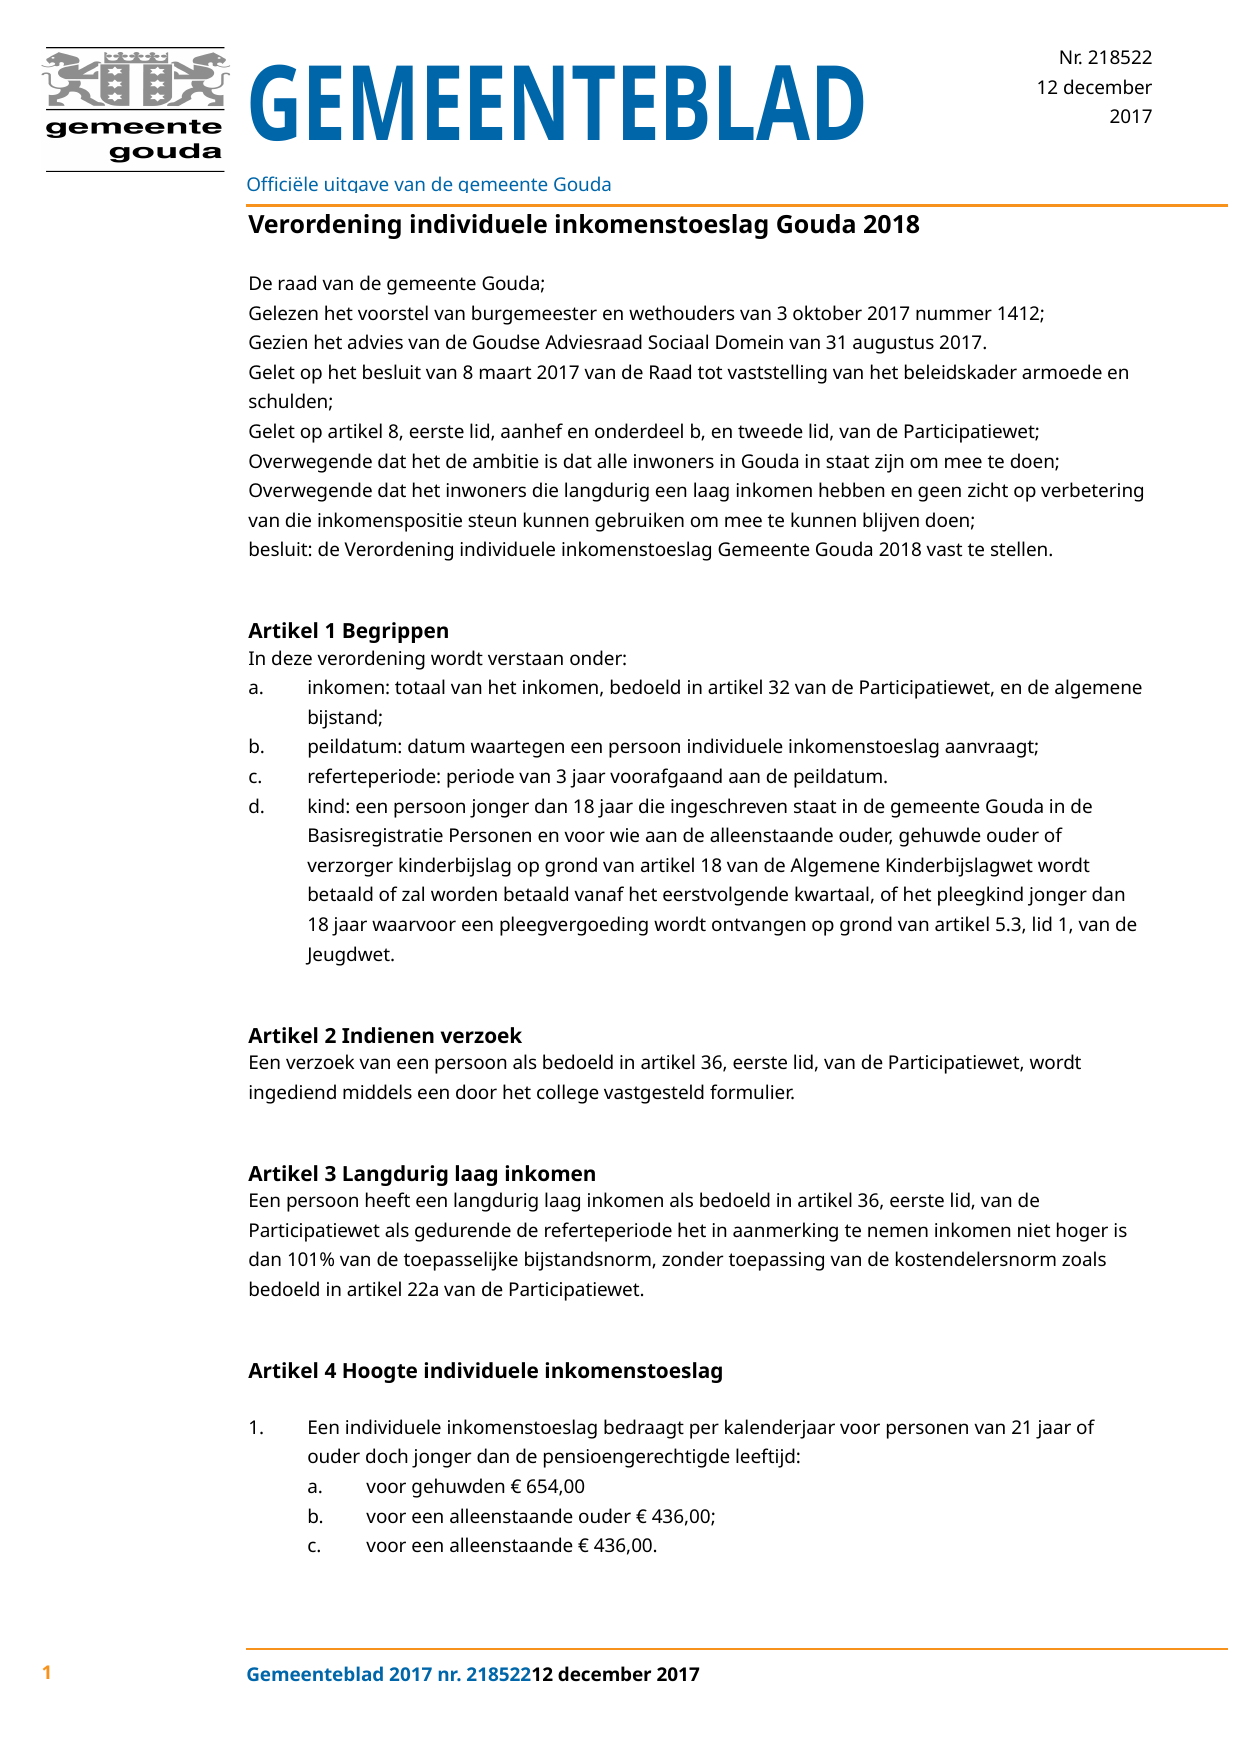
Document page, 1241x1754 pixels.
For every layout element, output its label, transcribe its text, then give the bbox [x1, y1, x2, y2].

text Een verzoek van een persoon als bedoeld in artikel 36, eerste lid, van de Participatiewet, wordt ingediend middels een door het college vastgesteld formulier. [248, 1049, 1152, 1104]
text besluit: de Verordening individuele inkomenstoeslag Gemeente Gouda 2018 vast te stellen. [248, 537, 1152, 562]
text Artikel 1 Begrippen [248, 617, 1152, 645]
text Verordening individuele inkomenstoeslag Gouda 2018 [248, 207, 1152, 241]
list referteperiode: periode van 3 jaar voorafgaand aan de peildatum. [248, 763, 1152, 789]
picture [41, 47, 231, 172]
list voor gehuwden € 654,00 [307, 1473, 1152, 1499]
list Een individuele inkomenstoeslag bedraagt per kalenderjaar voor personen van 21 jaar of ouder doch jonger dan de pensioengerechtigde leeftijd: [248, 1414, 1152, 1469]
list inkomen: totaal van het inkomen, bedoeld in artikel 32 van de Participatiewet, en de algemene bijstand; [248, 674, 1152, 730]
text In deze verordening wordt verstaan onder: [248, 645, 1152, 671]
text Artikel 4 Hoogte individuele inkomenstoeslag [248, 1356, 1152, 1384]
text Gezien het advies van de Goudse Adviesraad Sociaal Domein van 31 augustus 2017. [248, 329, 1152, 355]
list peildatum: datum waartegen een persoon individuele inkomenstoeslag aanvraagt; [248, 734, 1152, 759]
text Gelet op artikel 8, eerste lid, aanhef en onderdeel b, en tweede lid, van de Participatiewet; [248, 418, 1152, 444]
text Gelezen het voorstel van burgemeester en wethouders van 3 oktober 2017 nummer 1412; [248, 300, 1152, 326]
text De raad van de gemeente Gouda; [248, 270, 1152, 296]
list voor een alleenstaande ouder € 436,00; [307, 1503, 1152, 1528]
text Gelet op het besluit van 8 maart 2017 van de Raad tot vaststelling van het beleidskader armoede en schulden; [248, 359, 1152, 414]
text Artikel 3 Langdurig laag inkomen [248, 1159, 1152, 1187]
text Overwegende dat het de ambitie is dat alle inwoners in Gouda in staat zijn om mee te doen; [248, 448, 1152, 473]
list voor een alleenstaande € 436,00. [307, 1532, 1152, 1558]
text Een persoon heeft een langdurig laag inkomen als bedoeld in artikel 36, eerste lid, van de Participatiewet als gedurende de referteperiode het in aanmerking te nemen inkomen niet hoger is dan 101% van de toepasselijke bijstandsnorm, zonder toepassing van de kostendelersnorm zoals bedoeld in artikel 22a van de Participatiewet. [248, 1187, 1152, 1302]
text Overwegende dat het inwoners die langdurig een laag inkomen hebben en geen zicht op verbetering van die inkomenspositie steun kunnen gebruiken om mee te kunnen blijven doen; [248, 477, 1152, 533]
text Artikel 2 Indienen verzoek [248, 1021, 1152, 1049]
list kind: een persoon jonger dan 18 jaar die ingeschreven staat in de gemeente Gouda in de Basisregistratie Personen en voor wie aan de alleenstaande ouder, gehuwde ouder of verzorger kinderbijslag op grond van artikel 18 van de Algemene Kinderbijslagwet wordt betaald of zal worden betaald vanaf het eerstvolgende kwartaal, of het pleegkind jonger dan 18 jaar waarvoor een pleegvergoeding wordt ontvangen op grond van artikel 5.3, lid 1, van de Jeugdwet. [248, 793, 1152, 967]
